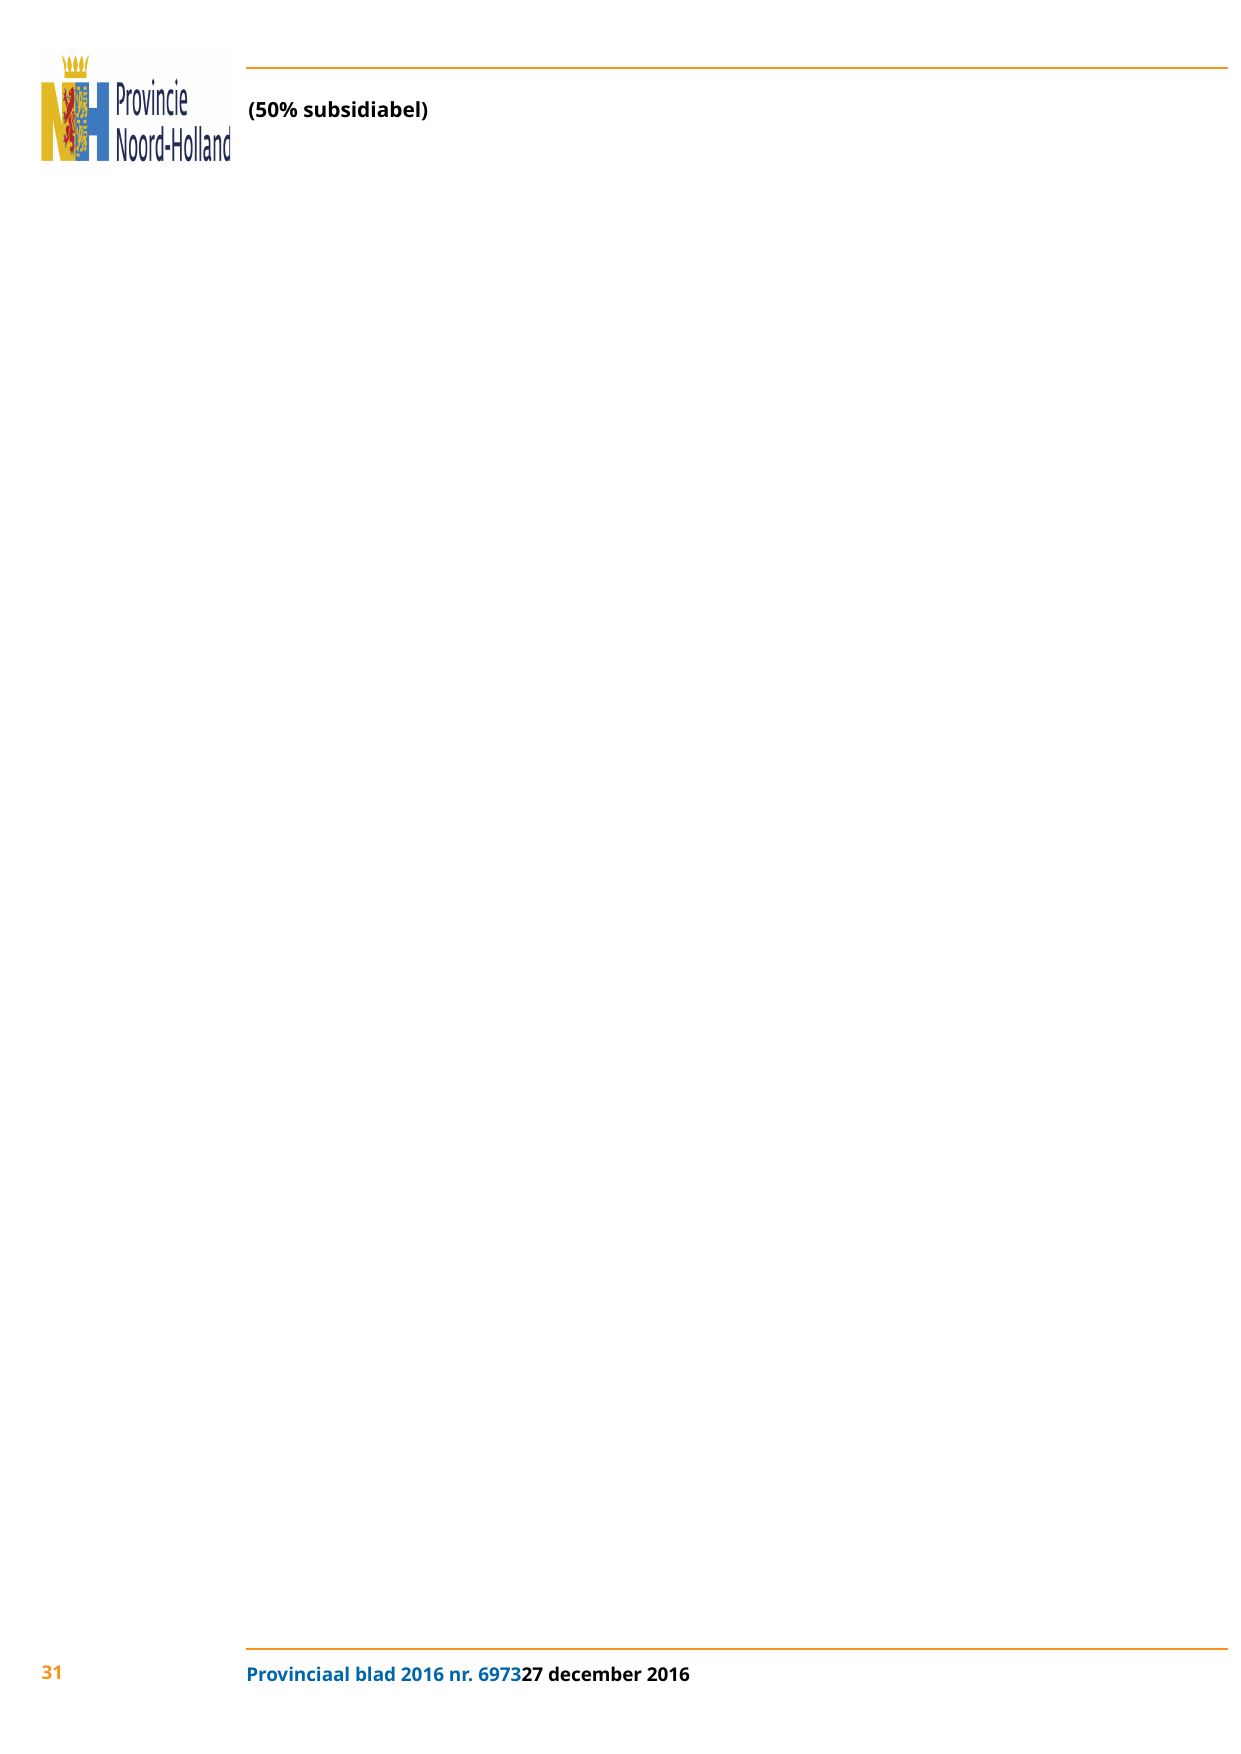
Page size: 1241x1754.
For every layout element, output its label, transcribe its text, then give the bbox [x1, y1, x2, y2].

text (50% subsidiabel) [248, 95, 1152, 123]
picture [41, 47, 231, 172]
